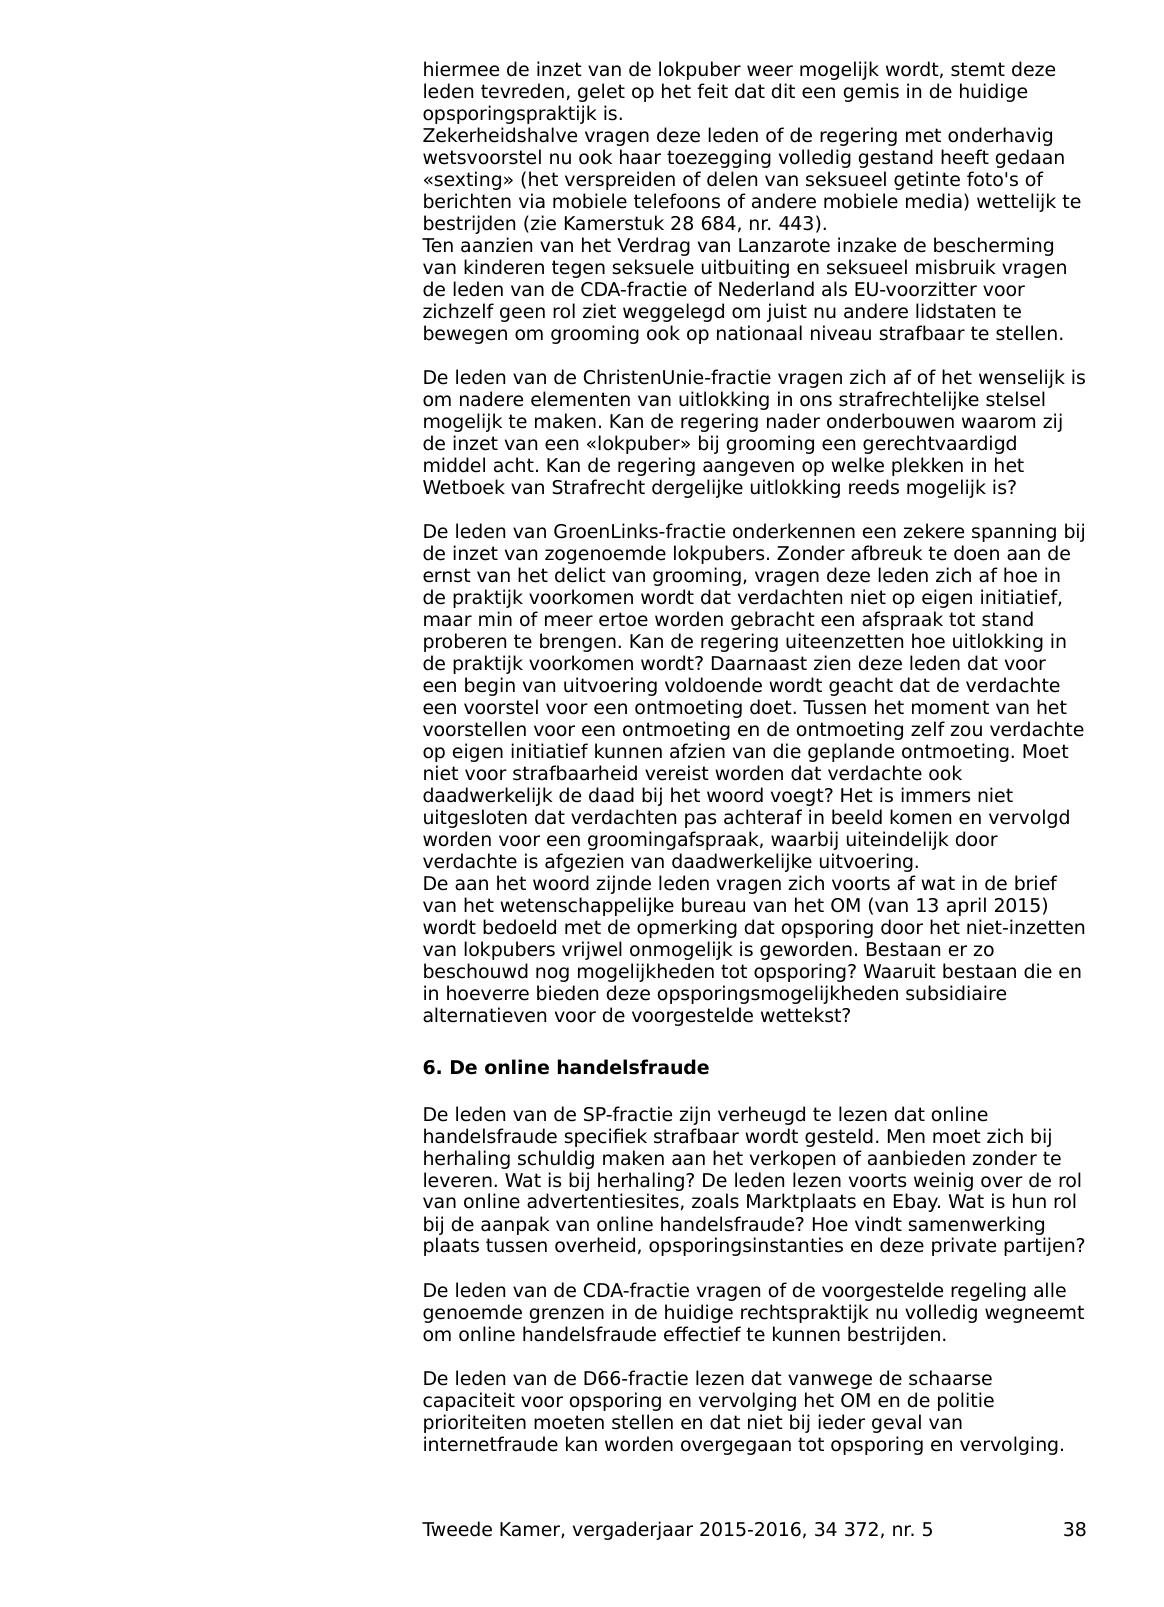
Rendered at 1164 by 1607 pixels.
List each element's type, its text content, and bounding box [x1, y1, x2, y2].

text hiermee de inzet van de lokpuber weer mogelijk wordt, stemt deze leden tevreden, gelet op het feit dat dit een gemis in de huidige opsporingspraktijk is. [422, 59, 1087, 125]
text Zekerheidshalve vragen deze leden of de regering met onderhavig wetsvoorstel nu ook haar toezegging volledig gestand heeft gedaan «sexting» (het verspreiden of delen van seksueel getinte foto's of berichten via mobiele telefoons of andere mobiele media) wettelijk te bestrijden (zie Kamerstuk 28 684, nr. 443). [422, 125, 1087, 235]
text De aan het woord zijnde leden vragen zich voorts af wat in de brief van het wetenschappelijke bureau van het OM (van 13 april 2015) wordt bedoeld met de opmerking dat opsporing door het niet-inzetten van lokpubers vrijwel onmogelijk is geworden. Bestaan er zo beschouwd nog mogelijkheden tot opsporing? Waaruit bestaan die en in hoeverre bieden deze opsporingsmogelijkheden subsidiaire alternatieven voor de voorgestelde wettekst? [422, 873, 1087, 1027]
text De leden van de D66-fractie lezen dat vanwege de schaarse capaciteit voor opsporing en vervolging het OM en de politie prioriteiten moeten stellen en dat niet bij ieder geval van internetfraude kan worden overgegaan tot opsporing en vervolging. [422, 1368, 1087, 1456]
text De leden van de CDA-fractie vragen of de voorgestelde regeling alle genoemde grenzen in de huidige rechtspraktijk nu volledig wegneemt om online handelsfraude effectief te kunnen bestrijden. [422, 1279, 1087, 1346]
text Ten aanzien van het Verdrag van Lanzarote inzake de bescherming van kinderen tegen seksuele uitbuiting en seksueel misbruik vragen de leden van de CDA-fractie of Nederland als EU-voorzitter voor zichzelf geen rol ziet weggelegd om juist nu andere lidstaten te bewegen om grooming ook op nationaal niveau strafbaar te stellen. [422, 235, 1087, 345]
text De leden van GroenLinks-fractie onderkennen een zekere spanning bij de inzet van zogenoemde lokpubers. Zonder afbreuk te doen aan de ernst van het delict van grooming, vragen deze leden zich af hoe in de praktijk voorkomen wordt dat verdachten niet op eigen initiatief, maar min of meer ertoe worden gebracht een afspraak tot stand proberen te brengen. Kan de regering uiteenzetten hoe uitlokking in de praktijk voorkomen wordt? Daarnaast zien deze leden dat voor een begin van uitvoering voldoende wordt geacht dat de verdachte een voorstel voor een ontmoeting doet. Tussen het moment van het voorstellen voor een ontmoeting en de ontmoeting zelf zou verdachte op eigen initiatief kunnen afzien van die geplande ontmoeting. Moet niet voor strafbaarheid vereist worden dat verdachte ook daadwerkelijk de daad bij het woord voegt? Het is immers niet uitgesloten dat verdachten pas achteraf in beeld komen en vervolgd worden voor een groomingafspraak, waarbij uiteindelijk door verdachte is afgezien van daadwerkelijke uitvoering. [422, 521, 1087, 873]
text De leden van de ChristenUnie-fractie vragen zich af of het wenselijk is om nadere elementen van uitlokking in ons strafrechtelijke stelsel mogelijk te maken. Kan de regering nader onderbouwen waarom zij de inzet van een «lokpuber» bij grooming een gerechtvaardigd middel acht. Kan de regering aangeven op welke plekken in het Wetboek van Strafrecht dergelijke uitlokking reeds mogelijk is? [422, 367, 1087, 499]
text De leden van de SP-fractie zijn verheugd te lezen dat online handelsfraude specifiek strafbaar wordt gesteld. Men moet zich bij herhaling schuldig maken aan het verkopen of aanbieden zonder te leveren. Wat is bij herhaling? De leden lezen voorts weinig over de rol van online advertentiesites, zoals Marktplaats en Ebay. Wat is hun rol bij de aanpak van online handelsfraude? Hoe vindt samenwerking plaats tussen overheid, opsporingsinstanties en deze private partijen? [422, 1103, 1087, 1257]
subtitle 6. De online handelsfraude [422, 1057, 1087, 1078]
